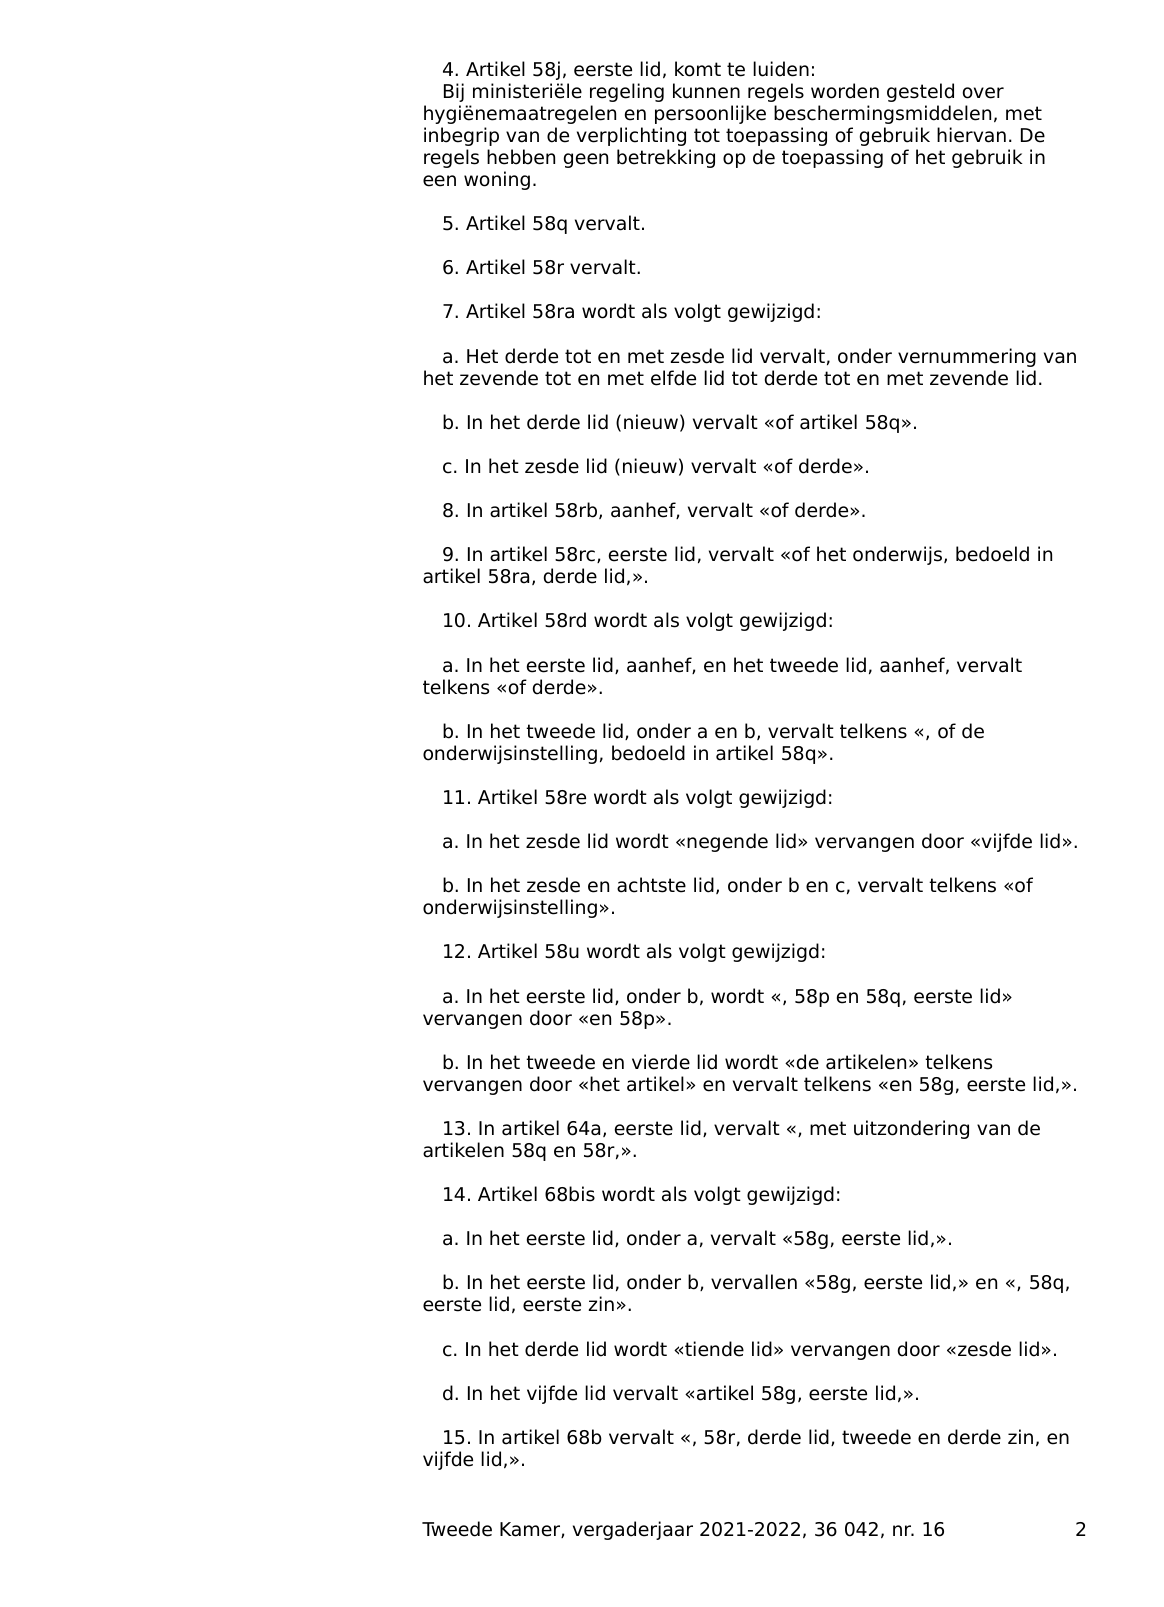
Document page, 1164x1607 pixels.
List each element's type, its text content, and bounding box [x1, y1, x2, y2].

text c. In het derde lid wordt «tiende lid» vervangen door «zesde lid». [422, 1338, 1087, 1360]
text 8. In artikel 58rb, aanhef, vervalt «of derde». [422, 500, 1087, 522]
text b. In het derde lid (nieuw) vervalt «of artikel 58q». [422, 412, 1087, 434]
text 15. In artikel 68b vervalt «, 58r, derde lid, tweede en derde zin, en vijfde lid,». [422, 1427, 1087, 1471]
text 7. Artikel 58ra wordt als volgt gewijzigd: [422, 301, 1087, 323]
text 11. Artikel 58re wordt als volgt gewijzigd: [422, 787, 1087, 809]
text 6. Artikel 58r vervalt. [422, 257, 1087, 279]
text 4. Artikel 58j, eerste lid, komt te luiden: [422, 59, 1087, 81]
text a. In het eerste lid, aanhef, en het tweede lid, aanhef, vervalt telkens «of derde». [422, 654, 1087, 698]
text 12. Artikel 58u wordt als volgt gewijzigd: [422, 941, 1087, 963]
text 9. In artikel 58rc, eerste lid, vervalt «of het onderwijs, bedoeld in artikel 58ra, derde lid,». [422, 544, 1087, 588]
text a. Het derde tot en met zesde lid vervalt, onder vernummering van het zevende tot en met elfde lid tot derde tot en met zevende lid. [422, 346, 1087, 389]
text a. In het zesde lid wordt «negende lid» vervangen door «vijfde lid». [422, 831, 1087, 853]
text Bij ministeriële regeling kunnen regels worden gesteld over hygiënemaatregelen en persoonlijke beschermingsmiddelen, met inbegrip van de verplichting tot toepassing of gebruik hiervan. De regels hebben geen betrekking op de toepassing of het gebruik in een woning. [422, 81, 1087, 191]
text b. In het zesde en achtste lid, onder b en c, vervalt telkens «of onderwijsinstelling». [422, 875, 1087, 919]
text a. In het eerste lid, onder a, vervalt «58g, eerste lid,». [422, 1228, 1087, 1250]
text c. In het zesde lid (nieuw) vervalt «of derde». [422, 456, 1087, 478]
text 5. Artikel 58q vervalt. [422, 213, 1087, 235]
text b. In het tweede lid, onder a en b, vervalt telkens «, of de onderwijsinstelling, bedoeld in artikel 58q». [422, 721, 1087, 765]
text b. In het tweede en vierde lid wordt «de artikelen» telkens vervangen door «het artikel» en vervalt telkens «en 58g, eerste lid,». [422, 1052, 1087, 1096]
text d. In het vijfde lid vervalt «artikel 58g, eerste lid,». [422, 1383, 1087, 1404]
text 14. Artikel 68bis wordt als volgt gewijzigd: [422, 1184, 1087, 1206]
text b. In het eerste lid, onder b, vervallen «58g, eerste lid,» en «, 58q, eerste lid, eerste zin». [422, 1272, 1087, 1316]
text a. In het eerste lid, onder b, wordt «, 58p en 58q, eerste lid» vervangen door «en 58p». [422, 986, 1087, 1029]
text 13. In artikel 64a, eerste lid, vervalt «, met uitzondering van de artikelen 58q en 58r,». [422, 1118, 1087, 1162]
text 10. Artikel 58rd wordt als volgt gewijzigd: [422, 610, 1087, 632]
